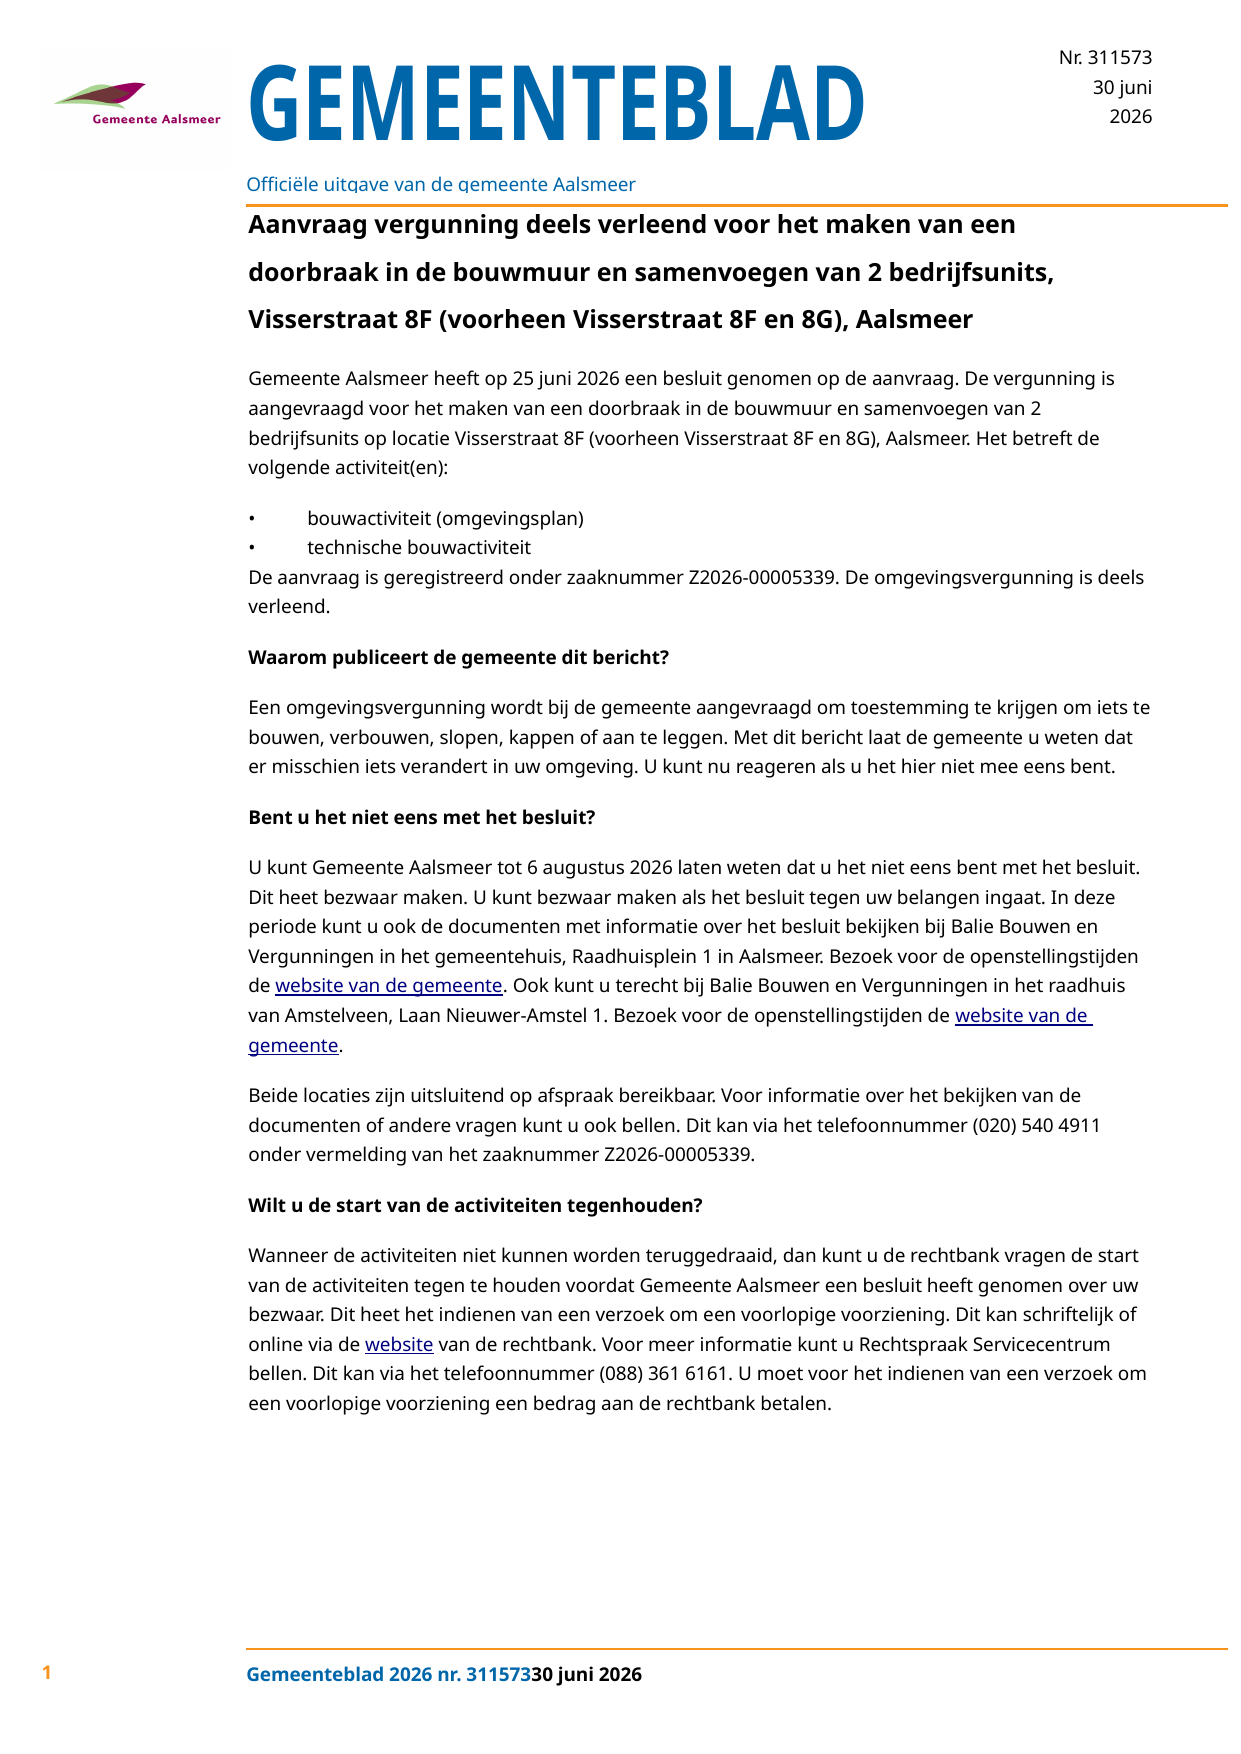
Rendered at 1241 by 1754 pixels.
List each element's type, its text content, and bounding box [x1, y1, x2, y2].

text Wanneer de activiteiten niet kunnen worden teruggedraaid, dan kunt u de rechtbank vragen de start van de activiteiten tegen te houden voordat Gemeente Aalsmeer een besluit heeft genomen over uw bezwaar. Dit heet het indienen van een verzoek om een voorlopige voorziening. Dit kan schriftelijk of online via de website van de rechtbank. Voor meer informatie kunt u Rechtspraak Servicecentrum bellen. Dit kan via het telefoonnummer (088) 361 6161. U moet voor het indienen van een verzoek om een voorlopige voorziening een bedrag aan de rechtbank betalen. [248, 1242, 1152, 1416]
text De aanvraag is geregistreerd onder zaaknummer Z2026-00005339. De omgevingsvergunning is deels verleend. [248, 564, 1152, 619]
picture [41, 47, 231, 172]
text Een omgevingsvergunning wordt bij de gemeente aangevraagd om toestemming te krijgen om iets te bouwen, verbouwen, slopen, kappen of aan te leggen. Met dit bericht laat de gemeente u weten dat er misschien iets verandert in uw omgeving. U kunt nu reageren als u het hier niet mee eens bent. [248, 694, 1152, 779]
list technische bouwactiviteit [248, 534, 1152, 560]
text Beide locaties zijn uitsluitend op afspraak bereikbaar. Voor informatie over het bekijken van de documenten of andere vragen kunt u ook bellen. Dit kan via het telefoonnummer (020) 540 4911 onder vermelding van het zaaknummer Z2026-00005339. [248, 1082, 1152, 1167]
list bouwactiviteit (omgevingsplan) [248, 505, 1152, 530]
text Aanvraag vergunning deels verleend voor het maken van een doorbraak in de bouwmuur en samenvoegen van 2 bedrijfsunits, Visserstraat 8F (voorheen Visserstraat 8F en 8G), Aalsmeer [248, 207, 1152, 336]
text Waarom publiceert de gemeente dit bericht? [248, 644, 1152, 669]
text Bent u het niet eens met het besluit? [248, 804, 1152, 829]
text U kunt Gemeente Aalsmeer tot 6 augustus 2026 laten weten dat u het niet eens bent met het besluit. Dit heet bezwaar maken. U kunt bezwaar maken als het besluit tegen uw belangen ingaat. In deze periode kunt u ook de documenten met informatie over het besluit bekijken bij Balie Bouwen en Vergunningen in het gemeentehuis, Raadhuisplein 1 in Aalsmeer. Bezoek voor de openstellingstijden de website van de gemeente. Ook kunt u terecht bij Balie Bouwen en Vergunningen in het raadhuis van Amstelveen, Laan Nieuwer-Amstel 1. Bezoek voor de openstellingstijden de website van de gemeente. [248, 854, 1152, 1057]
text Wilt u de start van de activiteiten tegenhouden? [248, 1192, 1152, 1217]
text Gemeente Aalsmeer heeft op 25 juni 2026 een besluit genomen op de aanvraag. De vergunning is aangevraagd voor het maken van een doorbraak in de bouwmuur en samenvoegen van 2 bedrijfsunits op locatie Visserstraat 8F (voorheen Visserstraat 8F en 8G), Aalsmeer. Het betreft de volgende activiteit(en): [248, 366, 1152, 480]
